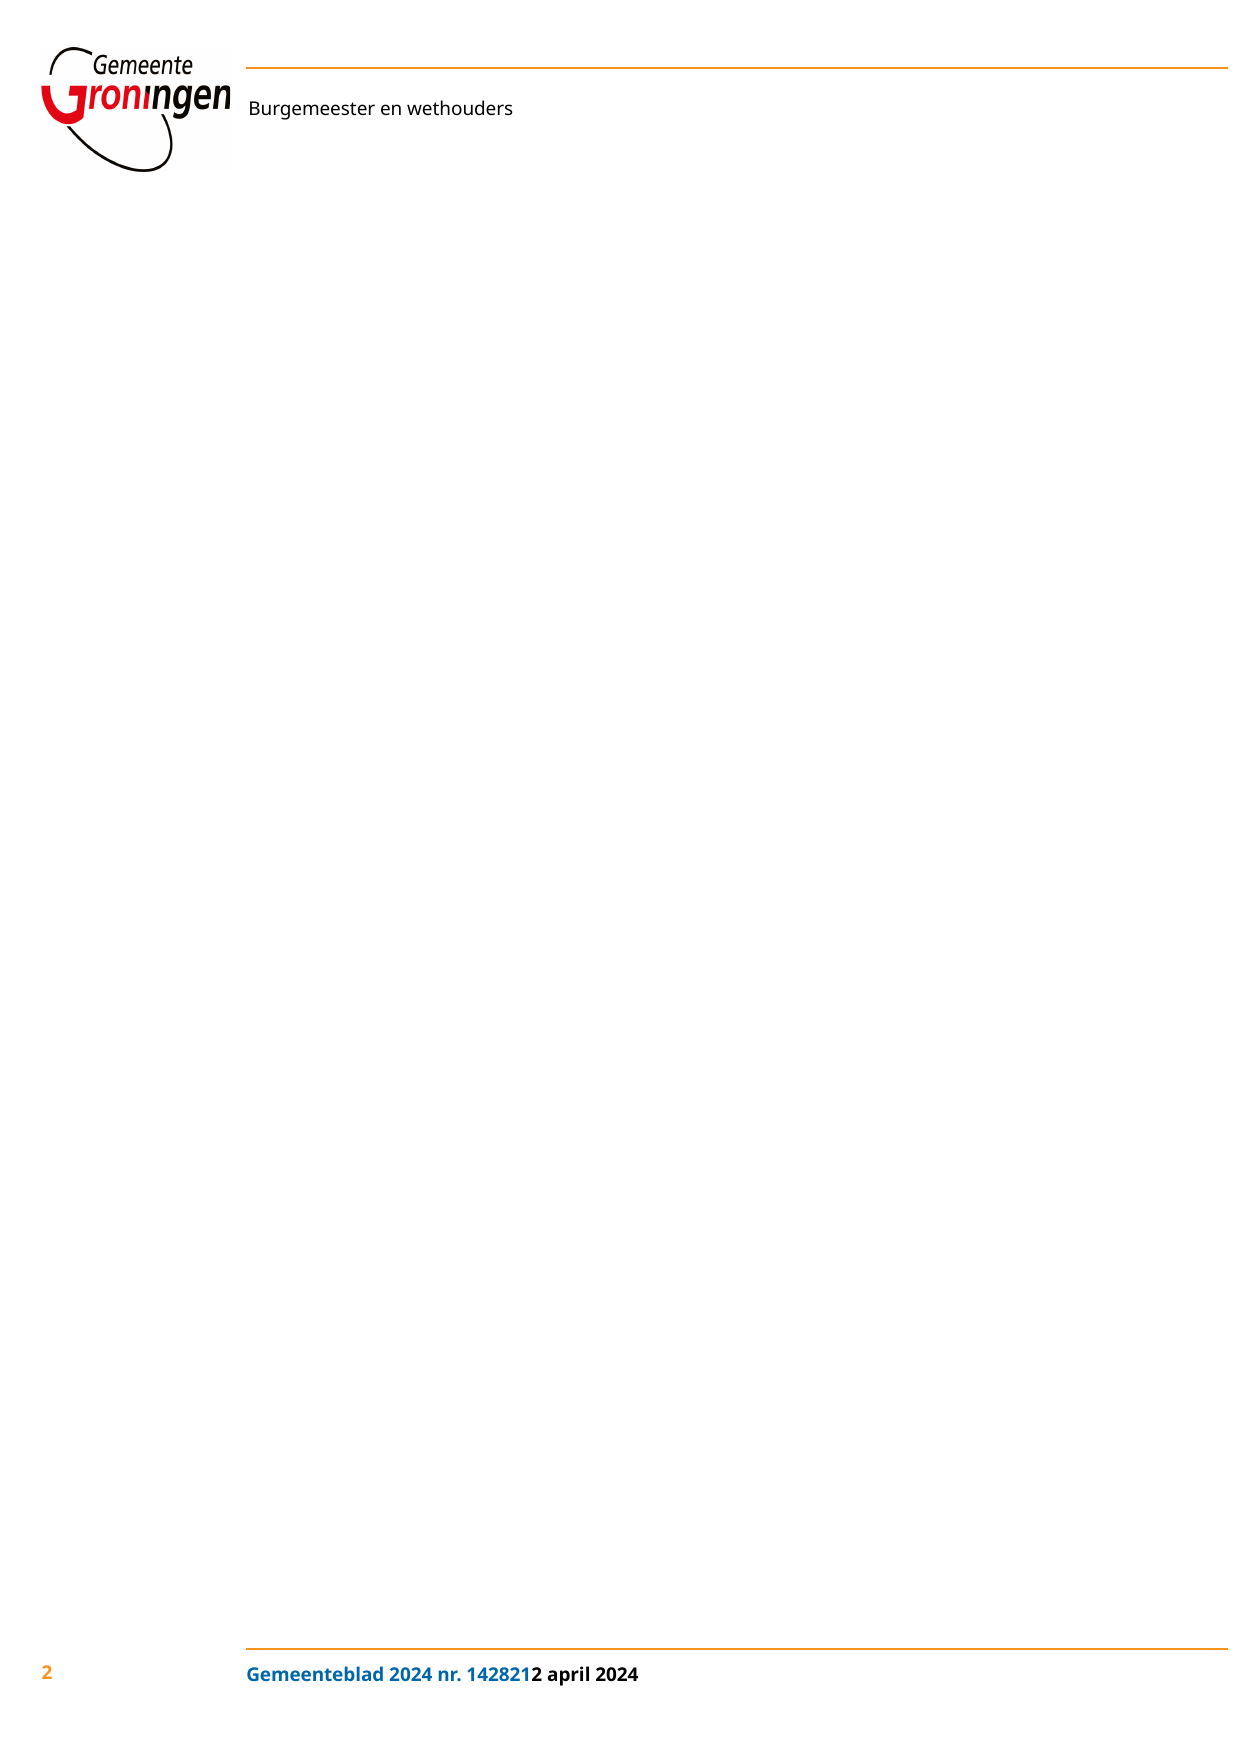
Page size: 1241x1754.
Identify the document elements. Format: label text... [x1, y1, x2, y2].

picture [41, 47, 231, 172]
text Burgemeester en wethouders [248, 95, 1152, 121]
